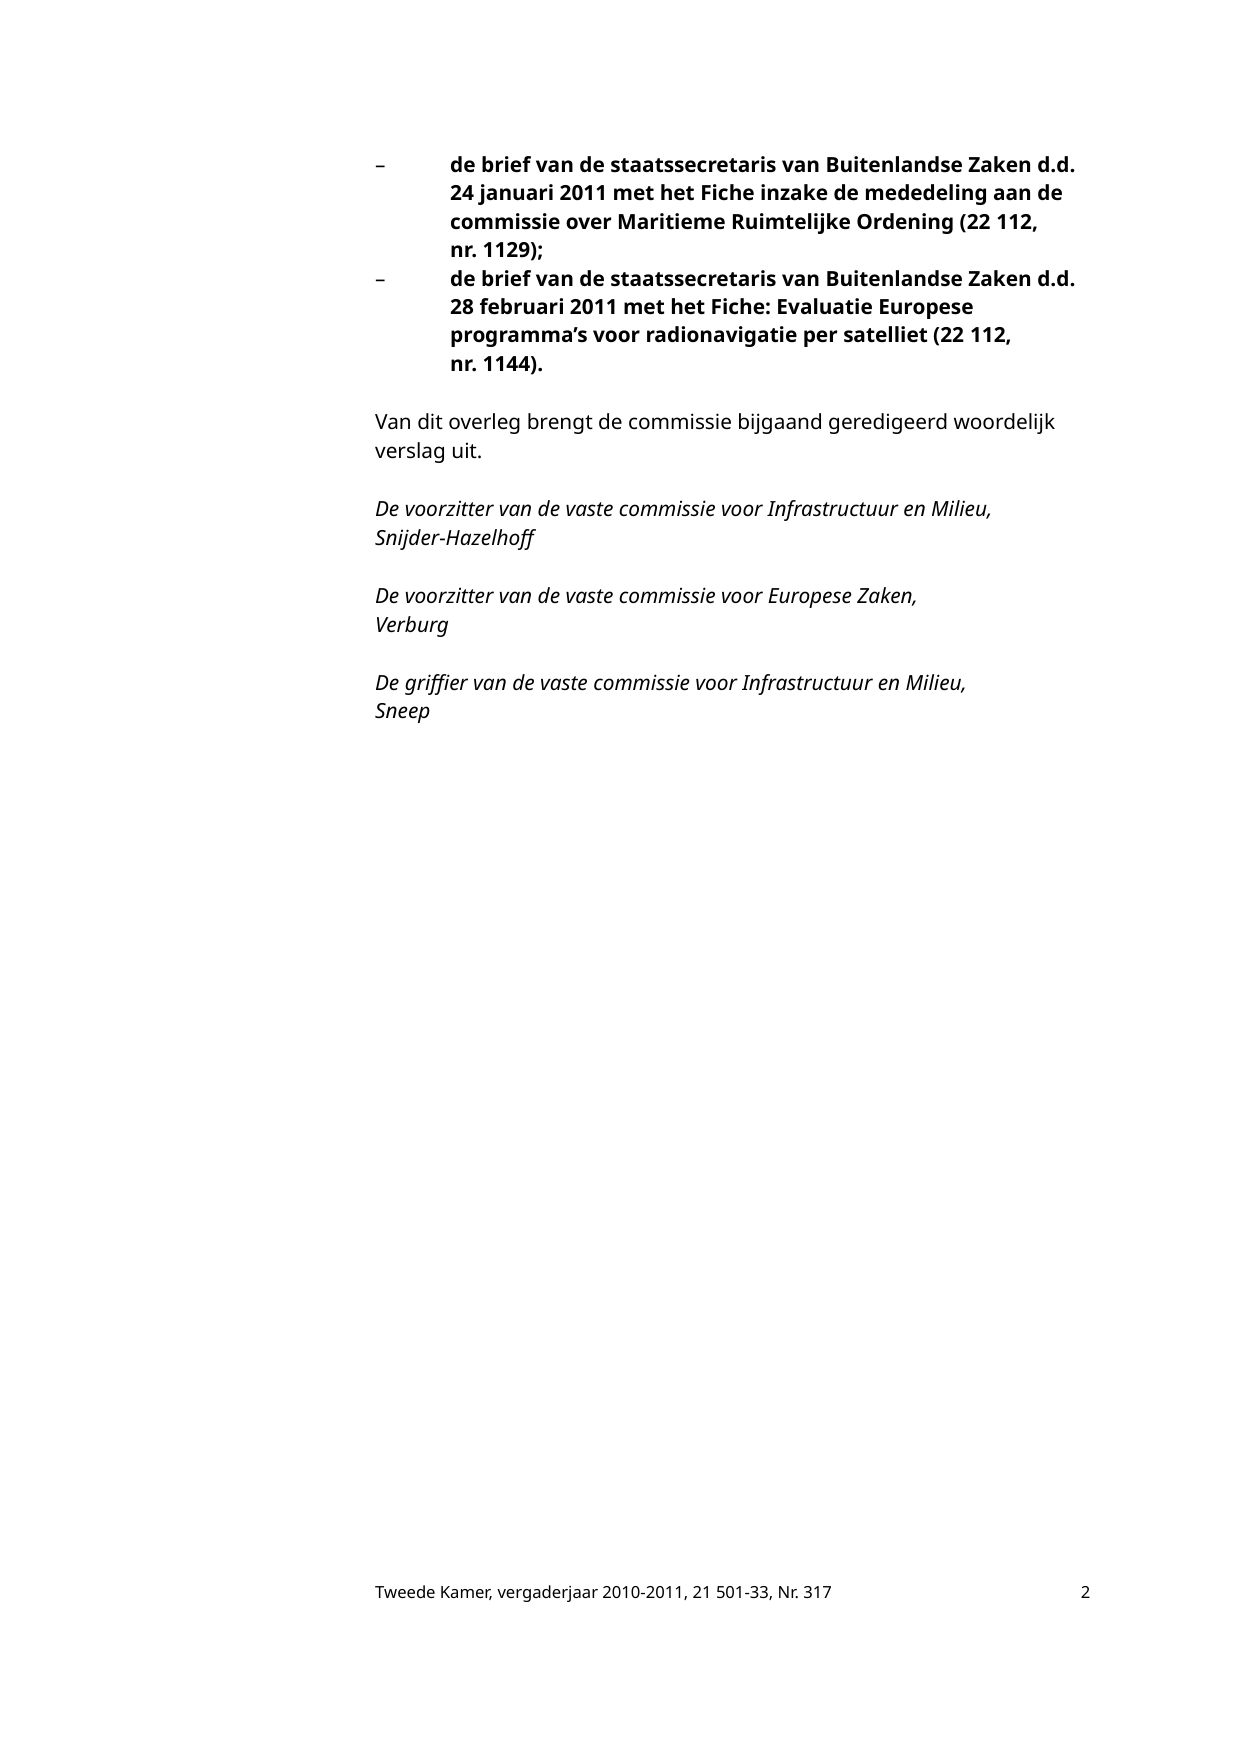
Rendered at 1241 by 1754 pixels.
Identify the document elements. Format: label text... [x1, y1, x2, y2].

text De voorzitter van de vaste commissie voor Infrastructuur en Milieu, [375, 494, 1090, 523]
text Snijder-Hazelhoff [375, 523, 1090, 551]
text De griffier van de vaste commissie voor Infrastructuur en Milieu, [375, 668, 1090, 697]
list de brief van de staatssecretaris van Buitenlandse Zaken d.d. 28 februari 2011 met het Fiche: Evaluatie Europese programma’s voor radionavigatie per satelliet (22 112, nr. 1144). [375, 264, 1090, 377]
text Van dit overleg brengt de commissie bijgaand geredigeerd woordelijk verslag uit. [375, 407, 1090, 464]
text De voorzitter van de vaste commissie voor Europese Zaken, [375, 581, 1090, 610]
text Verburg [375, 610, 1090, 638]
text Sneep [375, 697, 1090, 725]
list de brief van de staatssecretaris van Buitenlandse Zaken d.d. 24 januari 2011 met het Fiche inzake de mededeling aan de commissie over Maritieme Ruimtelijke Ordening (22 112, nr. 1129); [375, 150, 1090, 264]
